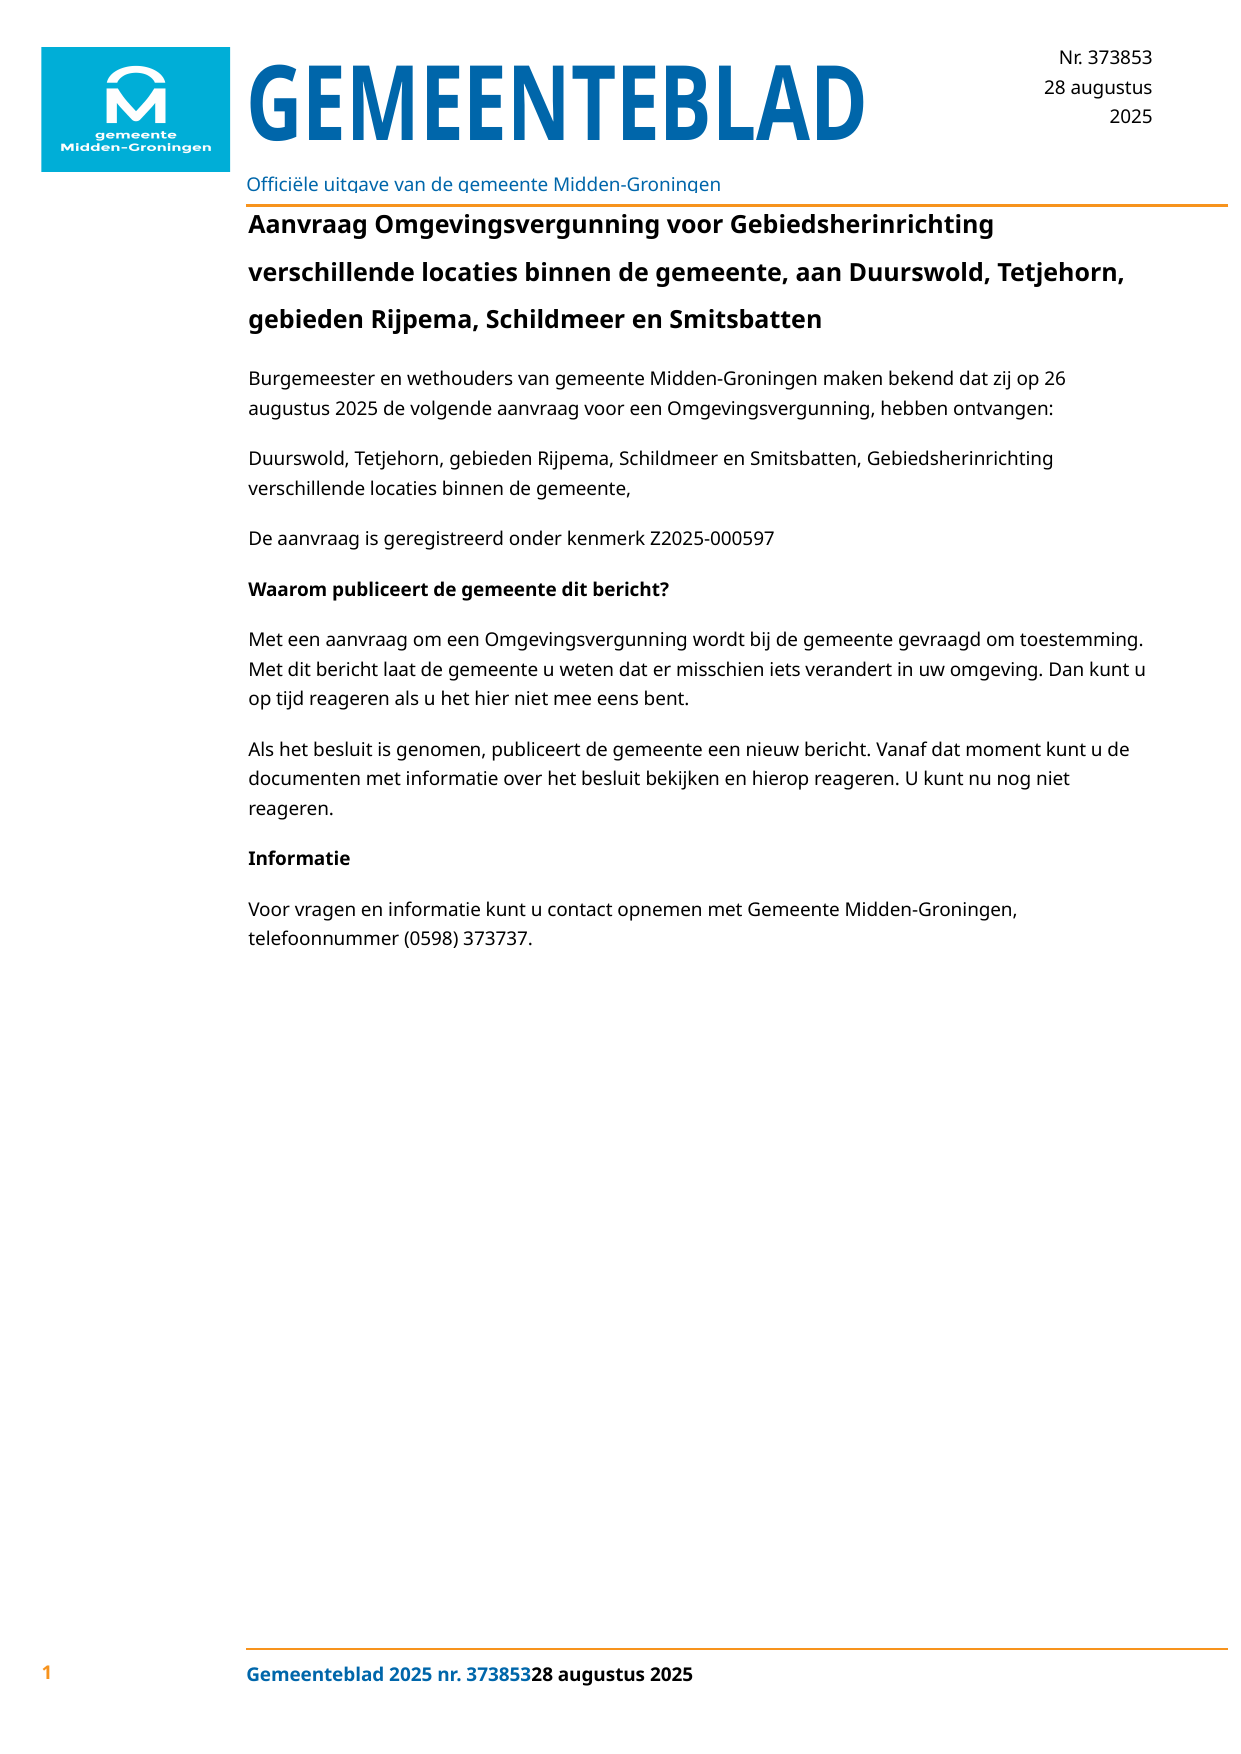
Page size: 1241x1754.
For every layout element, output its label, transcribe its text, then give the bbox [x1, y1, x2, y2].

text Voor vragen en informatie kunt u contact opnemen met Gemeente Midden-Groningen, telefoonnummer (0598) 373737. [248, 896, 1152, 951]
text Duurswold, Tetjehorn, gebieden Rijpema, Schildmeer en Smitsbatten, Gebiedsherinrichting verschillende locaties binnen de gemeente, [248, 446, 1152, 501]
picture [107, 89, 165, 122]
text Waarom publiceert de gemeente dit bericht? [248, 576, 1152, 602]
text De aanvraag is geregistreerd onder kenmerk Z2025-000597 [248, 526, 1152, 551]
picture [108, 66, 164, 82]
text Aanvraag Omgevingsvergunning voor Gebiedsherinrichting verschillende locaties binnen de gemeente, aan Duurswold, Tetjehorn, gebieden Rijpema, Schildmeer en Smitsbatten [248, 207, 1152, 336]
text Informatie [248, 846, 1152, 871]
text Als het besluit is genomen, publiceert de gemeente een nieuw bericht. Vanaf dat moment kunt u de documenten met informatie over het besluit bekijken en hierop reageren. U kunt nu nog niet reageren. [248, 736, 1152, 821]
text Met een aanvraag om een Omgevingsvergunning wordt bij de gemeente gevraagd om toestemming. Met dit bericht laat de gemeente u weten dat er misschien iets verandert in uw omgeving. Dan kunt u op tijd reageren als u het hier niet mee eens bent. [248, 626, 1152, 711]
text Burgemeester en wethouders van gemeente Midden-Groningen maken bekend dat zij op 26 augustus 2025 de volgende aanvraag voor een Omgevingsvergunning, hebben ontvangen: [248, 366, 1152, 421]
picture [184, 146, 190, 153]
